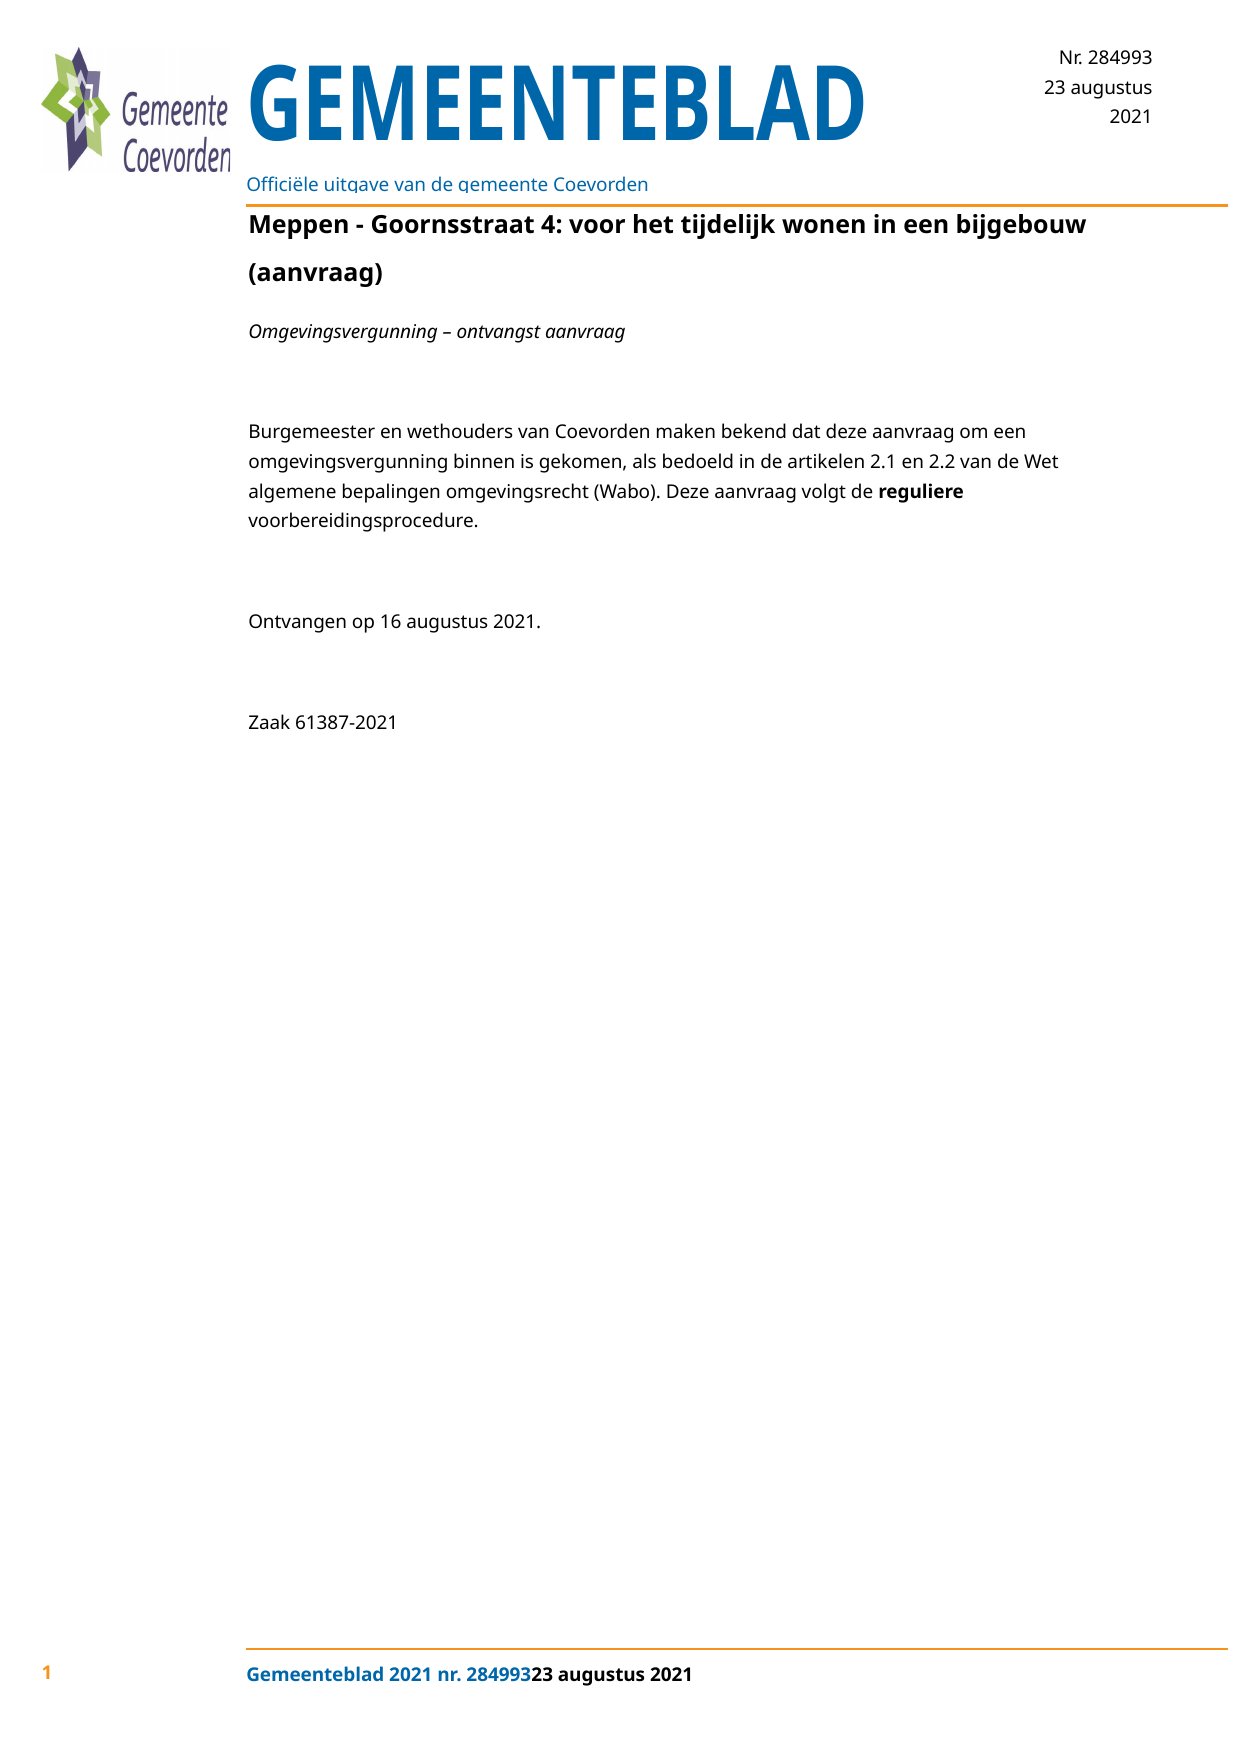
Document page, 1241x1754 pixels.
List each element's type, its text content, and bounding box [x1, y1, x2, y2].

text Ontvangen op 16 augustus 2021. [248, 608, 1152, 634]
text Meppen - Goornsstraat 4: voor het tijdelijk wonen in een bijgebouw (aanvraag) [248, 207, 1152, 288]
text Burgemeester en wethouders van Coevorden maken bekend dat deze aanvraag om een omgevingsvergunning binnen is gekomen, als bedoeld in de artikelen 2.1 en 2.2 van de Wet algemene bepalingen omgevingsrecht (Wabo). Deze aanvraag volgt de reguliere voorbereidingsprocedure. [248, 419, 1152, 533]
text Omgevingsvergunning – ontvangst aanvraag [248, 318, 1152, 344]
text Zaak 61387-2021 [248, 709, 1152, 735]
picture [41, 47, 231, 172]
